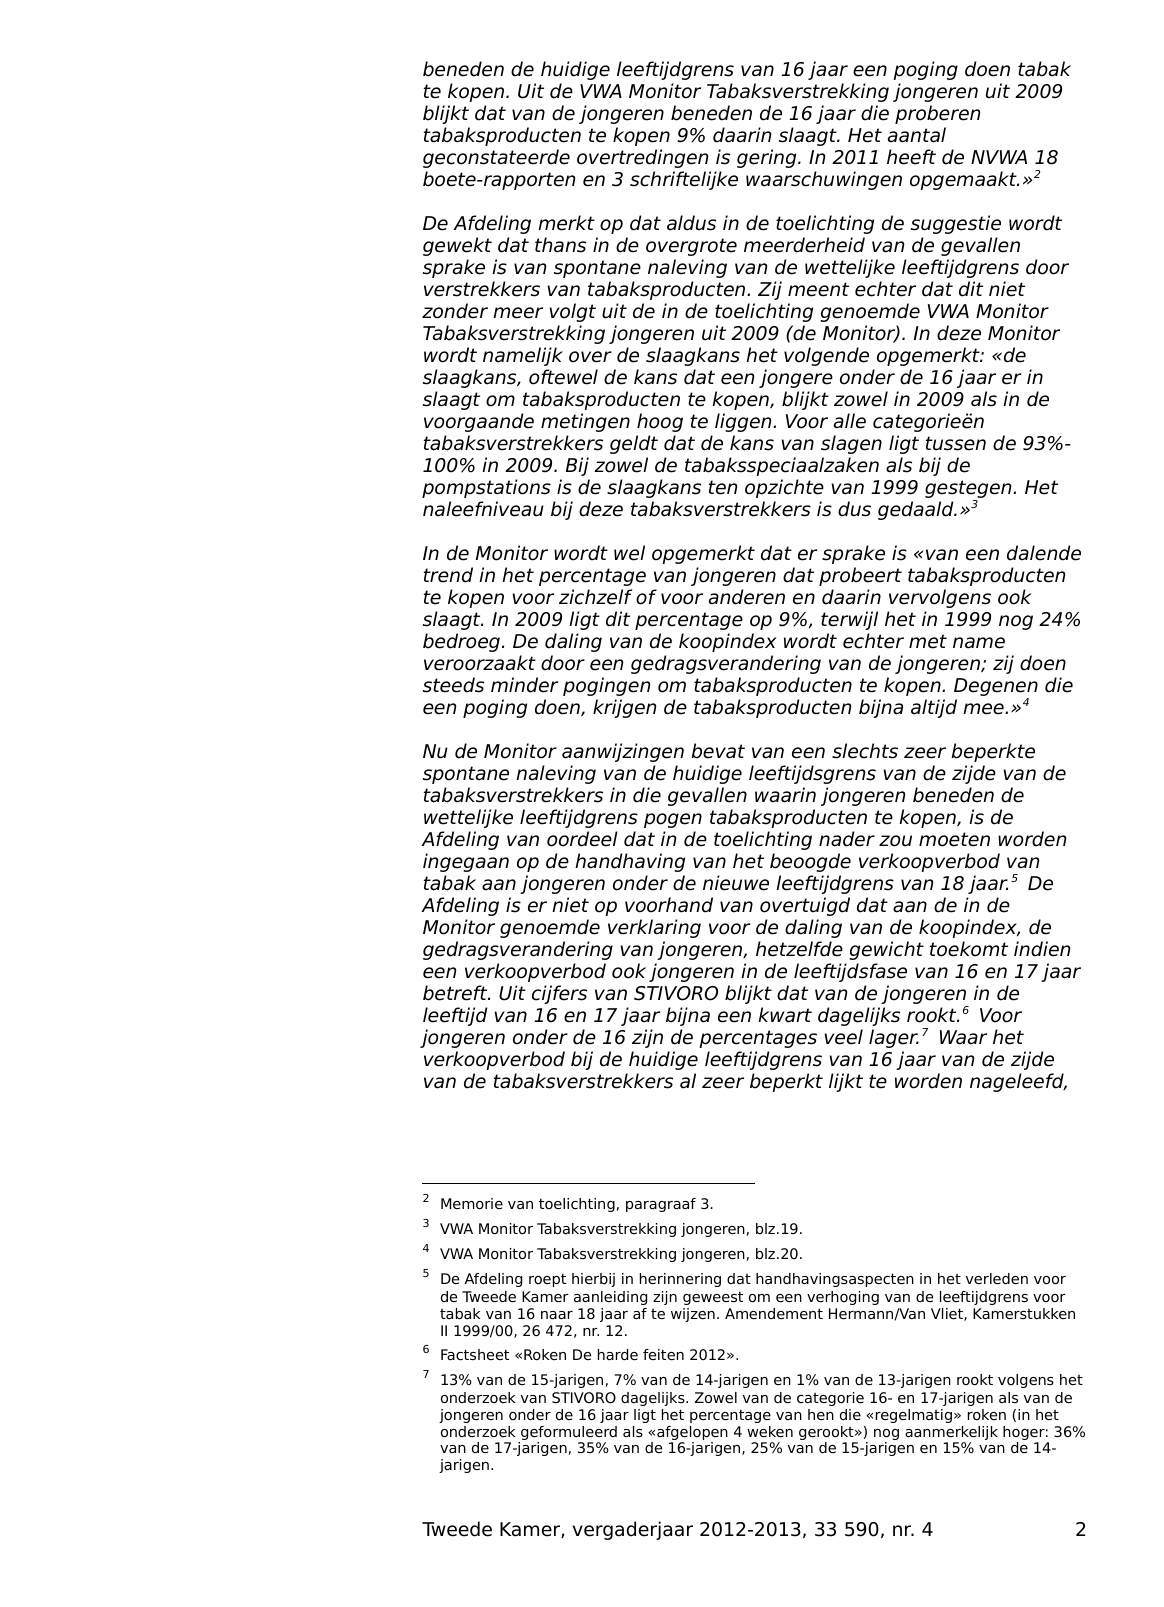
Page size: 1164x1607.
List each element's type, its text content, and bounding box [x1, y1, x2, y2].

text Nu de Monitor aanwijzingen bevat van een slechts zeer beperkte spontane naleving van de huidige leeftijdsgrens van de zijde van de tabaksverstrekkers in die gevallen waarin jongeren beneden de wettelijke leeftijdgrens pogen tabaksproducten te kopen, is de Afdeling van oordeel dat in de toelichting nader zou moeten worden ingegaan op de handhaving van het beoogde verkoopverbod van tabak aan jongeren onder de nieuwe leeftijdgrens van 18 jaar. De Afdeling is er niet op voorhand van overtuigd dat aan de in de Monitor genoemde verklaring voor de daling van de koopindex, de gedragsverandering van jongeren, hetzelfde gewicht toekomt indien een verkoopverbod ook jongeren in de leeftijdsfase van 16 en 17 jaar betreft. Uit cijfers van STIVORO blijkt dat van de jongeren in de leeftijd van 16 en 17 jaar bijna een kwart dagelijks rookt. Voor jongeren onder de 16 zijn de percentages veel lager. Waar het verkoopverbod bij de huidige leeftijdgrens van 16 jaar van de zijde van de tabaksverstrekkers al zeer beperkt lijkt te worden nageleefd, [422, 741, 1087, 1093]
text De Afdeling roept hierbij in herinnering dat handhavingsaspecten in het verleden voor de Tweede Kamer aanleiding zijn geweest om een verhoging van de leeftijdgrens voor tabak van 16 naar 18 jaar af te wijzen. Amendement Hermann/Van Vliet, Kamerstukken II 1999/00, 26 472, nr. 12. [422, 1267, 1087, 1340]
text De Afdeling merkt op dat aldus in de toelichting de suggestie wordt gewekt dat thans in de overgrote meerderheid van de gevallen sprake is van spontane naleving van de wettelijke leeftijdgrens door verstrekkers van tabaksproducten. Zij meent echter dat dit niet zonder meer volgt uit de in de toelichting genoemde VWA Monitor Tabaksverstrekking jongeren uit 2009 (de Monitor). In deze Monitor wordt namelijk over de slaagkans het volgende opgemerkt: «de slaagkans, oftewel de kans dat een jongere onder de 16 jaar er in slaagt om tabaksproducten te kopen, blijkt zowel in 2009 als in de voorgaande metingen hoog te liggen. Voor alle categorieën tabaksverstrekkers geldt dat de kans van slagen ligt tussen de 93%-100% in 2009. Bij zowel de tabaksspeciaalzaken als bij de pompstations is de slaagkans ten opzichte van 1999 gestegen. Het naleefniveau bij deze tabaksverstrekkers is dus gedaald.» [422, 213, 1087, 521]
text beneden de huidige leeftijdgrens van 16 jaar een poging doen tabak te kopen. Uit de VWA Monitor Tabaksverstrekking jongeren uit 2009 blijkt dat van de jongeren beneden de 16 jaar die proberen tabaksproducten te kopen 9% daarin slaagt. Het aantal geconstateerde overtredingen is gering. In 2011 heeft de NVWA 18 boete-rapporten en 3 schriftelijke waarschuwingen opgemaakt.» [422, 59, 1087, 191]
text VWA Monitor Tabaksverstrekking jongeren, blz.20. [422, 1242, 1087, 1264]
text 13% van de 15-jarigen, 7% van de 14-jarigen en 1% van de 13-jarigen rookt volgens het onderzoek van STIVORO dagelijks. Zowel van de categorie 16- en 17-jarigen als van de jongeren onder de 16 jaar ligt het percentage van hen die «regelmatig» roken (in het onderzoek geformuleerd als «afgelopen 4 weken gerookt») nog aanmerkelijk hoger: 36% van de 17-jarigen, 35% van de 16-jarigen, 25% van de 15-jarigen en 15% van de 14-jarigen. [422, 1368, 1087, 1474]
text Factsheet «Roken De harde feiten 2012». [422, 1343, 1087, 1365]
text VWA Monitor Tabaksverstrekking jongeren, blz.19. [422, 1217, 1087, 1239]
text Memorie van toelichting, paragraaf 3. [422, 1192, 1087, 1214]
text In de Monitor wordt wel opgemerkt dat er sprake is «van een dalende trend in het percentage van jongeren dat probeert tabaksproducten te kopen voor zichzelf of voor anderen en daarin vervolgens ook slaagt. In 2009 ligt dit percentage op 9%, terwijl het in 1999 nog 24% bedroeg. De daling van de koopindex wordt echter met name veroorzaakt door een gedragsverandering van de jongeren; zij doen steeds minder pogingen om tabaksproducten te kopen. Degenen die een poging doen, krijgen de tabaksproducten bijna altijd mee.» [422, 543, 1087, 719]
